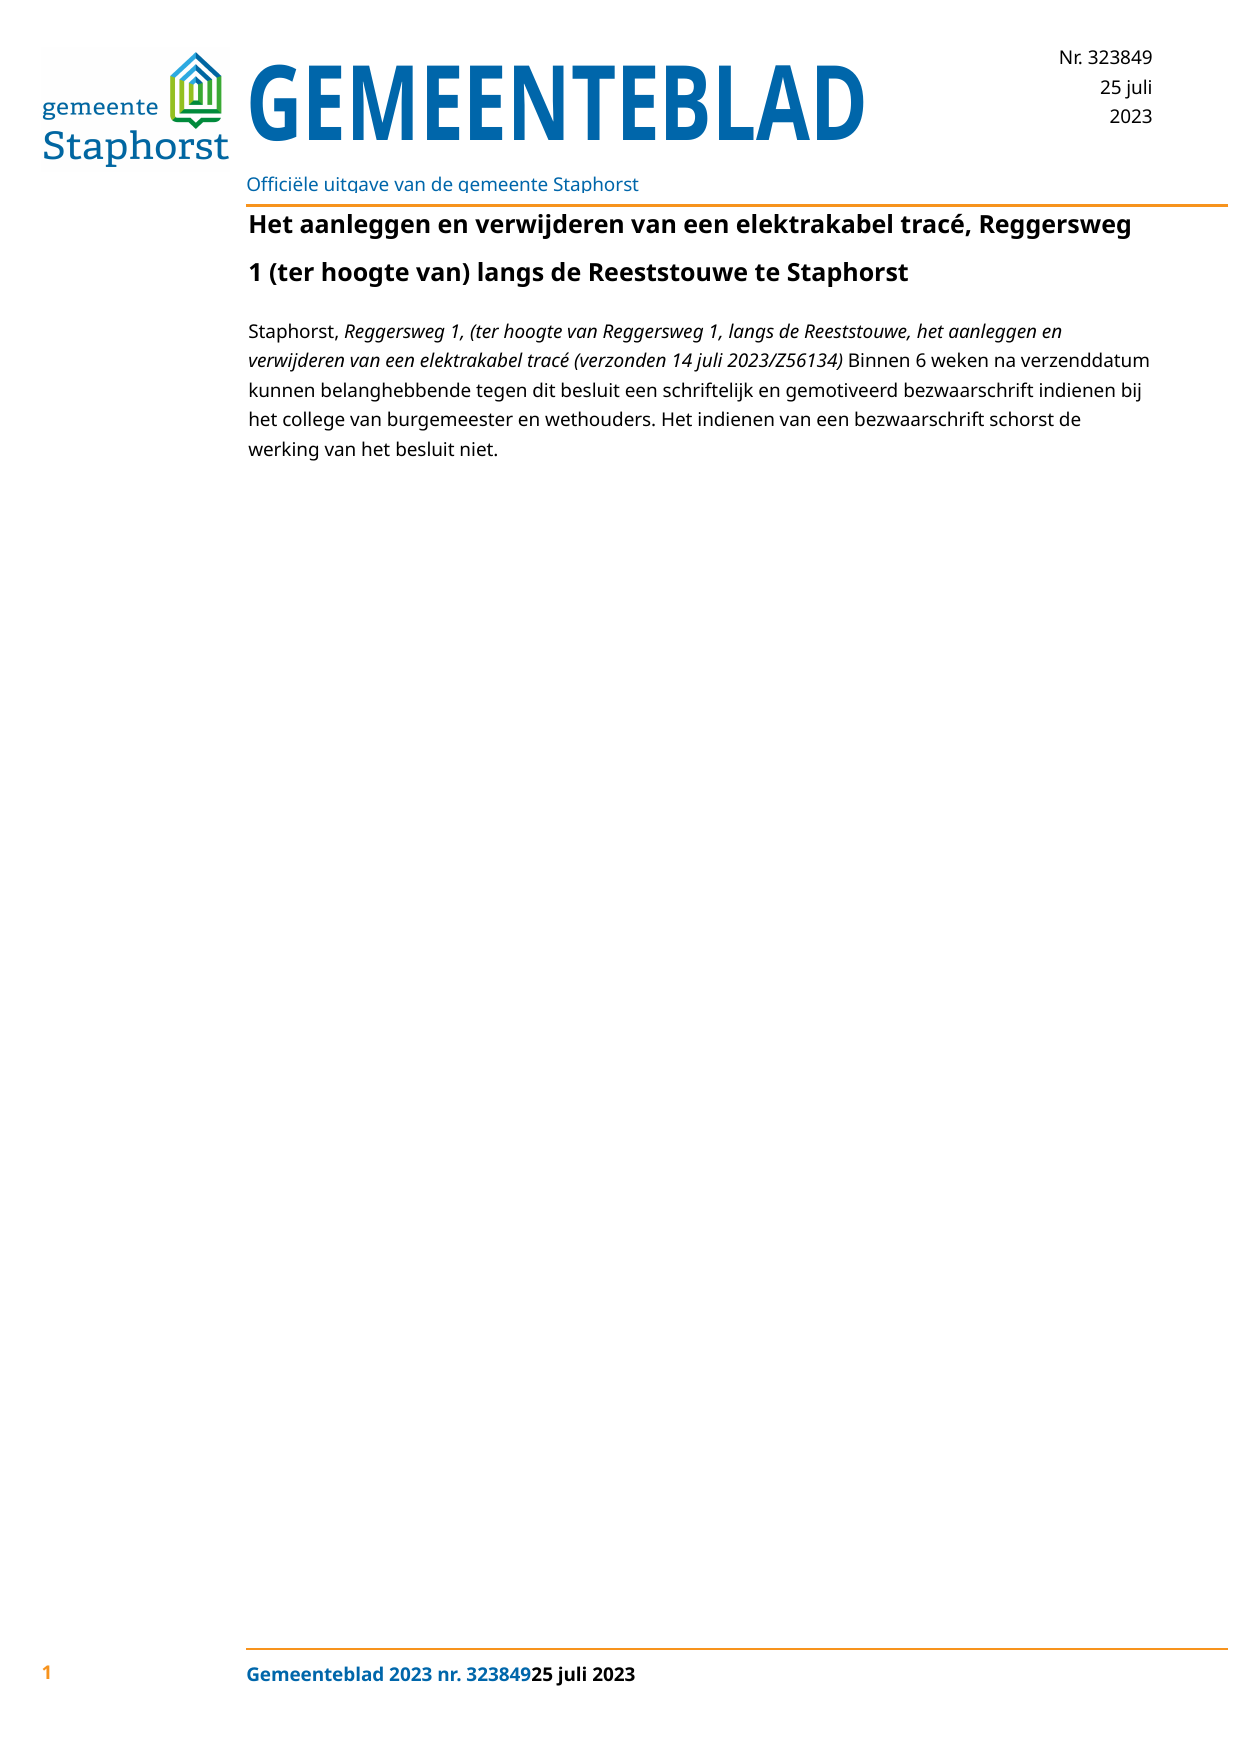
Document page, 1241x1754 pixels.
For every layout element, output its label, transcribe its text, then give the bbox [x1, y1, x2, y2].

text Staphorst, Reggersweg 1, (ter hoogte van Reggersweg 1, langs de Reeststouwe, het aanleggen en verwijderen van een elektrakabel tracé (verzonden 14 juli 2023/Z56134) Binnen 6 weken na verzenddatum kunnen belanghebbende tegen dit besluit een schriftelijk en gemotiveerd bezwaarschrift indienen bij het college van burgemeester en wethouders. Het indienen van een bezwaarschrift schorst de werking van het besluit niet. [248, 318, 1152, 462]
text Het aanleggen en verwijderen van een elektrakabel tracé, Reggersweg 1 (ter hoogte van) langs de Reeststouwe te Staphorst [248, 207, 1152, 288]
picture [41, 47, 231, 172]
